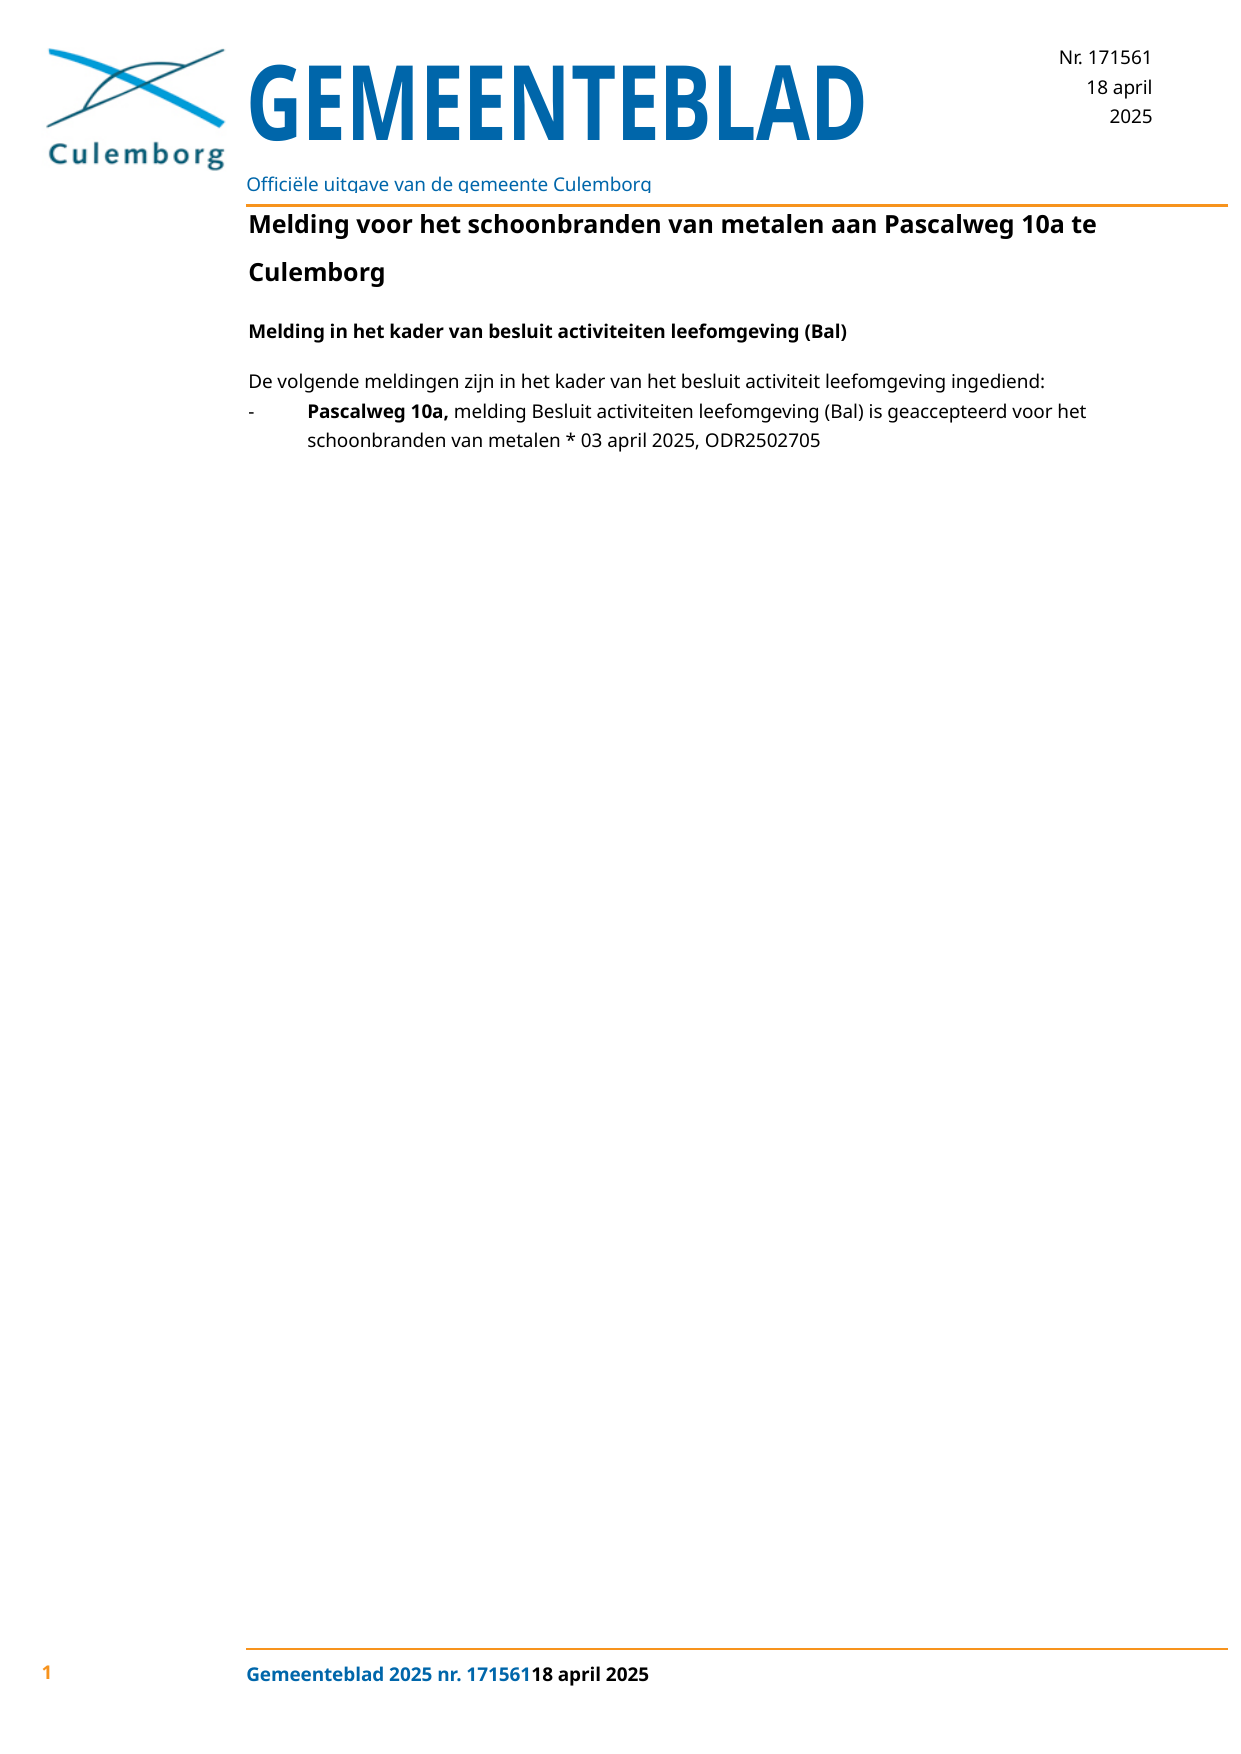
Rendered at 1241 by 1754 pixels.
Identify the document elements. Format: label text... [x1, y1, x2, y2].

text Melding voor het schoonbranden van metalen aan Pascalweg 10a te Culemborg [248, 207, 1152, 288]
text Melding in het kader van besluit activiteiten leefomgeving (Bal) [248, 318, 1152, 344]
picture [41, 47, 231, 172]
list Pascalweg 10a, melding Besluit activiteiten leefomgeving (Bal) is geaccepteerd voor het schoonbranden van metalen * 03 april 2025, ODR2502705 [248, 398, 1152, 453]
text De volgende meldingen zijn in het kader van het besluit activiteit leefomgeving ingediend: [248, 368, 1152, 394]
